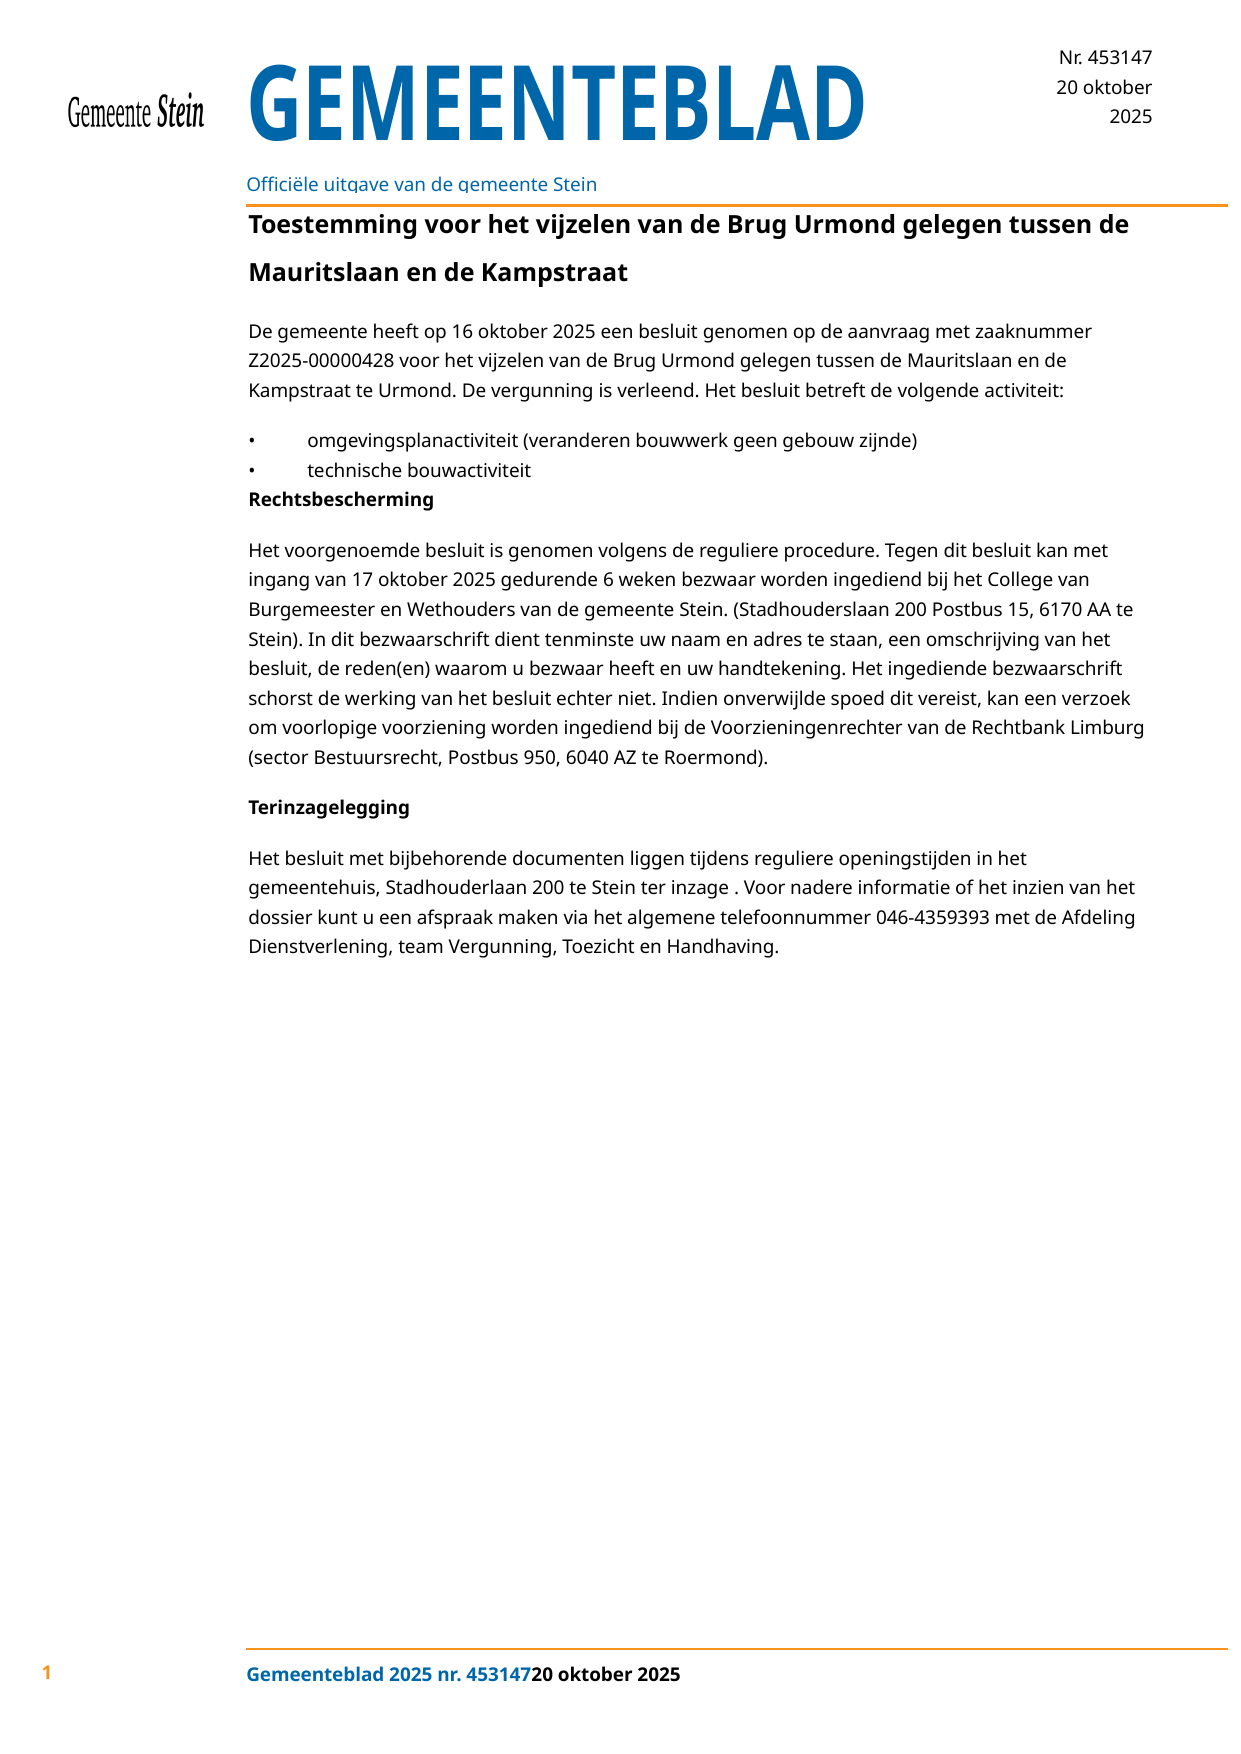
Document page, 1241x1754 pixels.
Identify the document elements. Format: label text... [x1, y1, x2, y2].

list technische bouwactiviteit [248, 457, 1152, 483]
list omgevingsplanactiviteit (veranderen bouwwerk geen gebouw zijnde) [248, 427, 1152, 453]
picture [41, 47, 231, 172]
text Het voorgenoemde besluit is genomen volgens de reguliere procedure. Tegen dit besluit kan met ingang van 17 oktober 2025 gedurende 6 weken bezwaar worden ingediend bij het College van Burgemeester en Wethouders van de gemeente Stein. (Stadhouderslaan 200 Postbus 15, 6170 AA te Stein). In dit bezwaarschrift dient tenminste uw naam en adres te staan, een omschrijving van het besluit, de reden(en) waarom u bezwaar heeft en uw handtekening. Het ingediende bezwaarschrift schorst de werking van het besluit echter niet. Indien onverwijlde spoed dit vereist, kan een verzoek om voorlopige voorziening worden ingediend bij de Voorzieningenrechter van de Rechtbank Limburg (sector Bestuursrecht, Postbus 950, 6040 AZ te Roermond). [248, 537, 1152, 770]
text Toestemming voor het vijzelen van de Brug Urmond gelegen tussen de Mauritslaan en de Kampstraat [248, 207, 1152, 288]
text Het besluit met bijbehorende documenten liggen tijdens reguliere openingstijden in het gemeentehuis, Stadhouderlaan 200 te Stein ter inzage . Voor nadere informatie of het inzien van het dossier kunt u een afspraak maken via het algemene telefoonnummer 046-4359393 met de Afdeling Dienstverlening, team Vergunning, Toezicht en Handhaving. [248, 845, 1152, 959]
text De gemeente heeft op 16 oktober 2025 een besluit genomen op de aanvraag met zaaknummer Z2025-00000428 voor het vijzelen van de Brug Urmond gelegen tussen de Mauritslaan en de Kampstraat te Urmond. De vergunning is verleend. Het besluit betreft de volgende activiteit: [248, 318, 1152, 403]
text Rechtsbescherming [248, 487, 1152, 512]
text Terinzagelegging [248, 794, 1152, 820]
